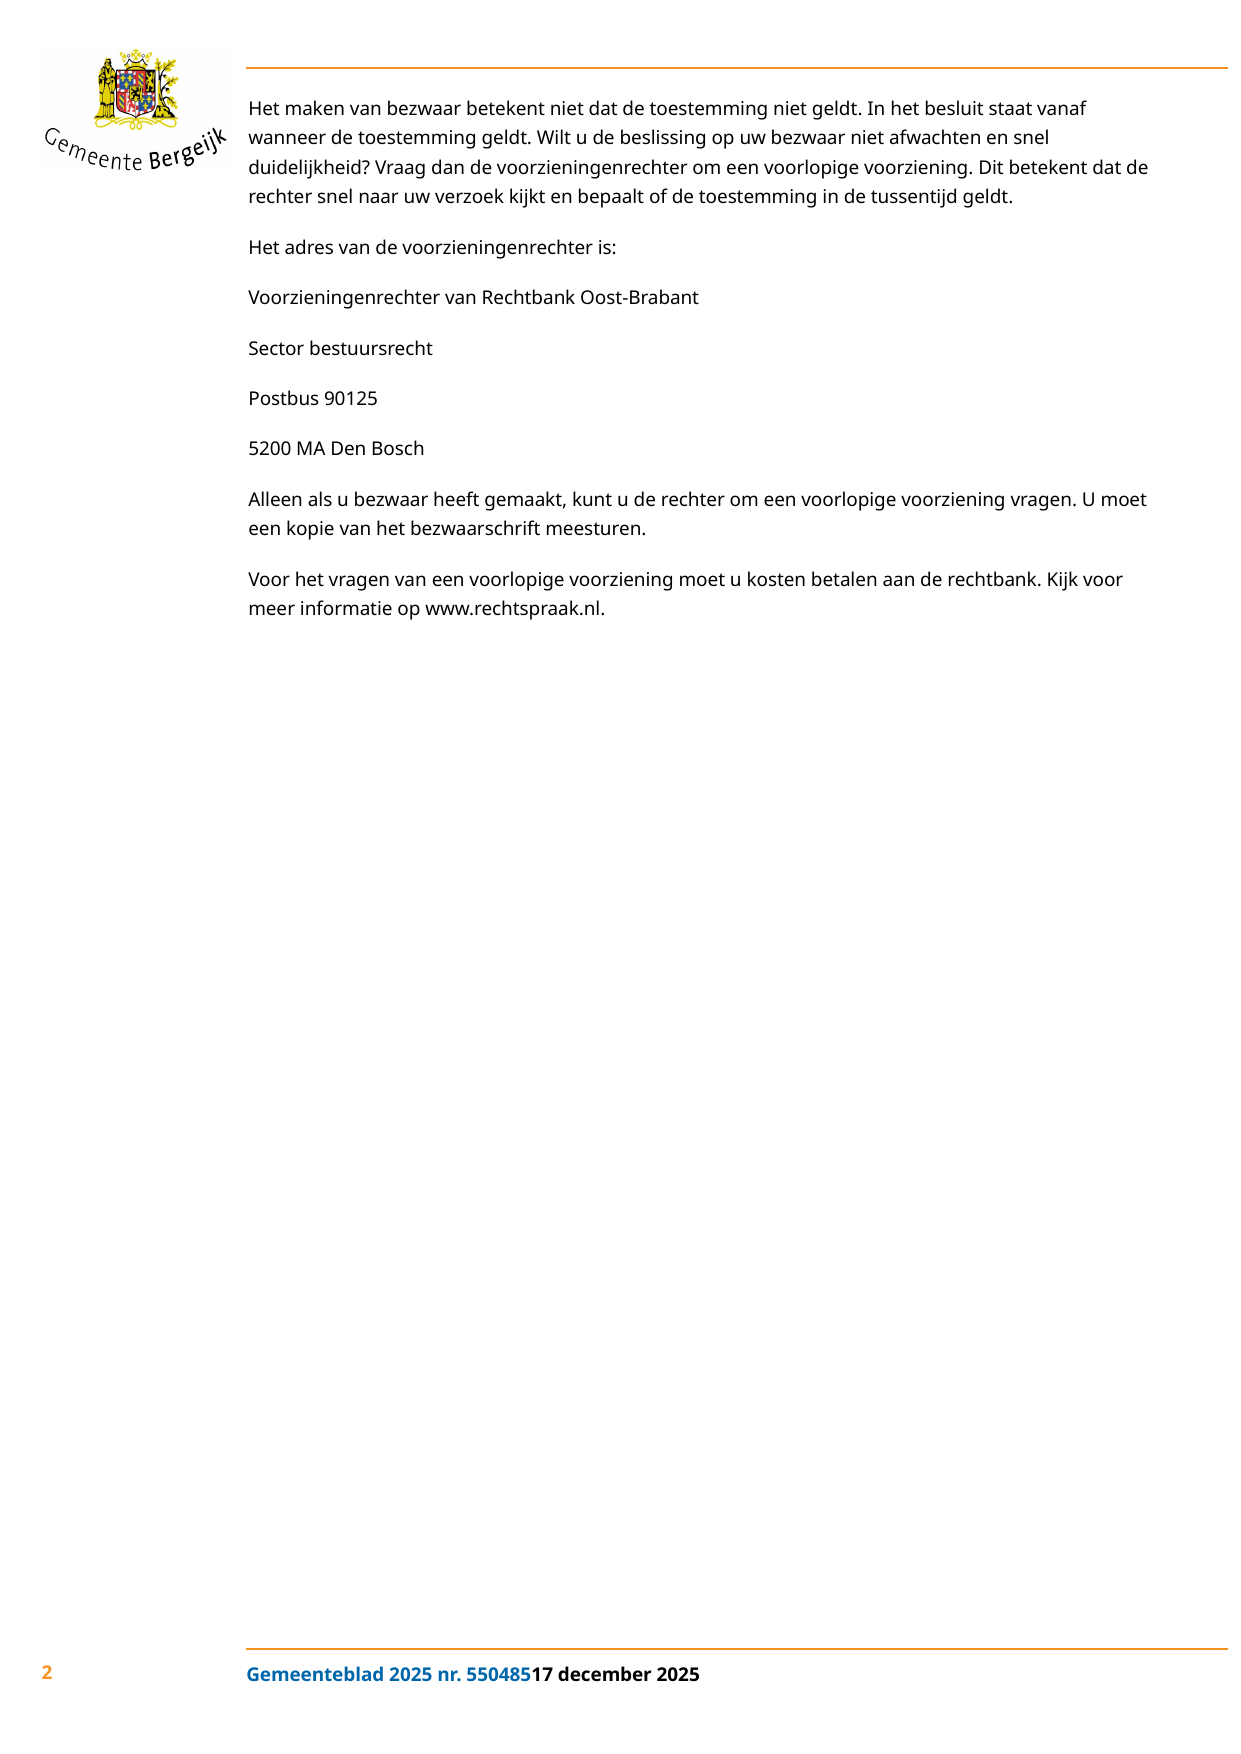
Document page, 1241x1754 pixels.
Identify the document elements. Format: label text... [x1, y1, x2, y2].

text Het adres van de voorzieningenrechter is: [248, 234, 1152, 260]
text Voorzieningenrechter van Rechtbank Oost-Brabant [248, 284, 1152, 310]
text Alleen als u bezwaar heeft gemaakt, kunt u de rechter om een voorlopige voorziening vragen. U moet een kopie van het bezwaarschrift meesturen. [248, 486, 1152, 541]
text Sector bestuursrecht [248, 335, 1152, 361]
picture [41, 47, 231, 172]
text Het maken van bezwaar betekent niet dat de toestemming niet geldt. In het besluit staat vanaf wanneer de toestemming geldt. Wilt u de beslissing op uw bezwaar niet afwachten en snel duidelijkheid? Vraag dan de voorzieningenrechter om een voorlopige voorziening. Dit betekent dat de rechter snel naar uw verzoek kijkt en bepaalt of de toestemming in de tussentijd geldt. [248, 95, 1152, 209]
text 5200 MA Den Bosch [248, 436, 1152, 461]
text Voor het vragen van een voorlopige voorziening moet u kosten betalen aan de rechtbank. Kijk voor meer informatie op www.rechtspraak.nl. [248, 566, 1152, 621]
text Postbus 90125 [248, 385, 1152, 411]
